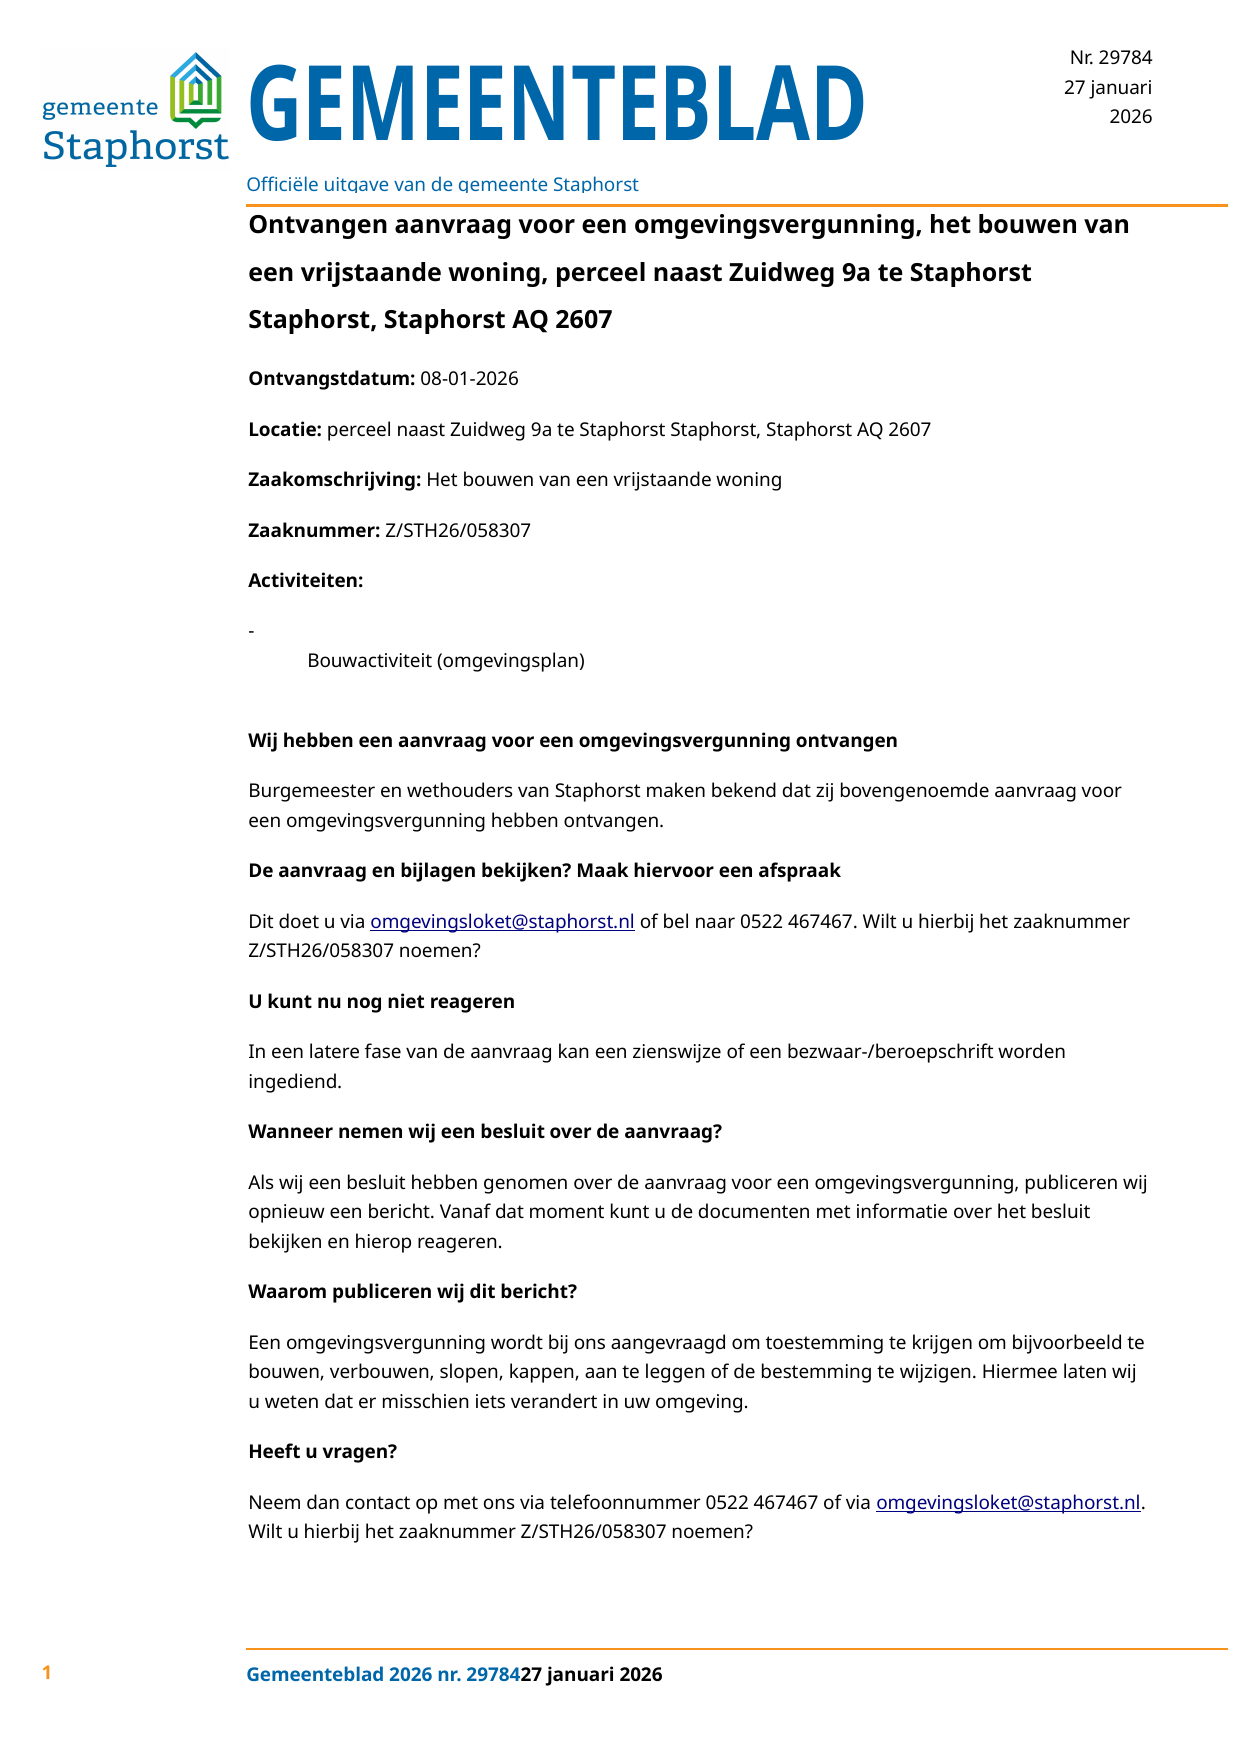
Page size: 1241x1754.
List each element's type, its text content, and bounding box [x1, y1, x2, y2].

text Zaakomschrijving: Het bouwen van een vrijstaande woning [248, 466, 1152, 492]
picture [41, 47, 231, 172]
text Een omgevingsvergunning wordt bij ons aangevraagd om toestemming te krijgen om bijvoorbeeld te bouwen, verbouwen, slopen, kappen, aan te leggen of de bestemming te wijzigen. Hiermee laten wij u weten dat er misschien iets verandert in uw omgeving. [248, 1329, 1152, 1414]
text Ontvangen aanvraag voor een omgevingsvergunning, het bouwen van een vrijstaande woning, perceel naast Zuidweg 9a te Staphorst Staphorst, Staphorst AQ 2607 [248, 207, 1152, 336]
text Dit doet u via omgevingsloket@staphorst.nl of bel naar 0522 467467. Wilt u hierbij het zaaknummer Z/STH26/058307 noemen? [248, 908, 1152, 963]
text Locatie: perceel naast Zuidweg 9a te Staphorst Staphorst, Staphorst AQ 2607 [248, 416, 1152, 442]
text Waarom publiceren wij dit bericht? [248, 1278, 1152, 1304]
text Wij hebben een aanvraag voor een omgevingsvergunning ontvangen [248, 727, 1152, 753]
text Als wij een besluit hebben genomen over de aanvraag voor een omgevingsvergunning, publiceren wij opnieuw een bericht. Vanaf dat moment kunt u de documenten met informatie over het besluit bekijken en hierop reageren. [248, 1169, 1152, 1254]
text Zaaknummer: Z/STH26/058307 [248, 517, 1152, 542]
text Ontvangstdatum: 08-01-2026 [248, 366, 1152, 391]
text In een latere fase van de aanvraag kan een zienswijze of een bezwaar-/beroepschrift worden ingediend. [248, 1038, 1152, 1094]
list Bouwactiviteit (omgevingsplan) [248, 647, 1152, 673]
text Wanneer nemen wij een besluit over de aanvraag? [248, 1118, 1152, 1144]
text U kunt nu nog niet reageren [248, 988, 1152, 1014]
text De aanvraag en bijlagen bekijken? Maak hiervoor een afspraak [248, 858, 1152, 883]
text Heeft u vragen? [248, 1438, 1152, 1464]
text Burgemeester en wethouders van Staphorst maken bekend dat zij bovengenoemde aanvraag voor een omgevingsvergunning hebben ontvangen. [248, 778, 1152, 833]
text Neem dan contact op met ons via telefoonnummer 0522 467467 of via omgevingsloket@staphorst.nl. Wilt u hierbij het zaaknummer Z/STH26/058307 noemen? [248, 1489, 1152, 1544]
text Activiteiten: [248, 567, 1152, 593]
